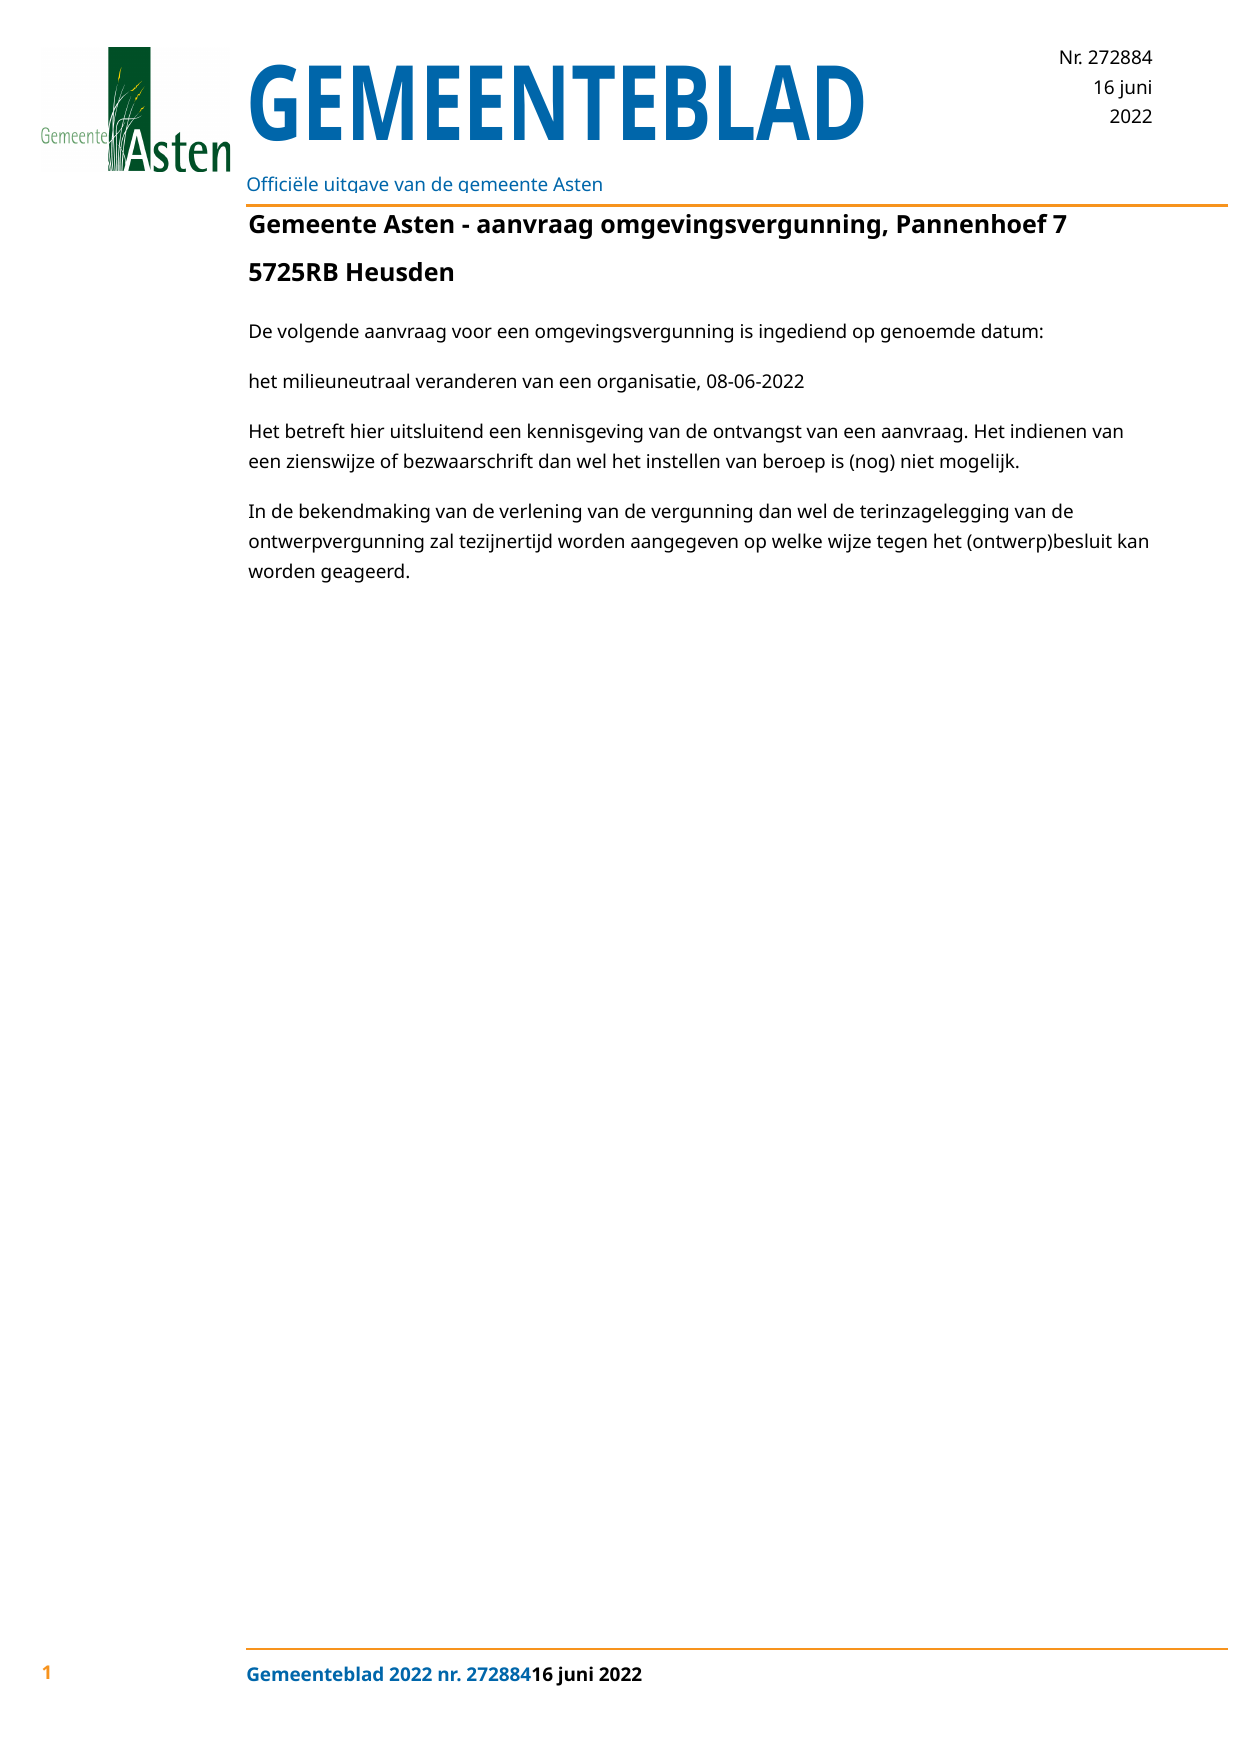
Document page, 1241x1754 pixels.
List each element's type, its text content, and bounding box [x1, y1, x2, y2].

text In de bekendmaking van de verlening van de vergunning dan wel de terinzagelegging van de ontwerpvergunning zal tezijnertijd worden aangegeven op welke wijze tegen het (ontwerp)besluit kan worden geageerd. [248, 499, 1152, 584]
text De volgende aanvraag voor een omgevingsvergunning is ingediend op genoemde datum: [248, 318, 1152, 344]
picture [41, 47, 231, 172]
text Het betreft hier uitsluitend een kennisgeving van de ontvangst van een aanvraag. Het indienen van een zienswijze of bezwaarschrift dan wel het instellen van beroep is (nog) niet mogelijk. [248, 419, 1152, 474]
text het milieuneutraal veranderen van een organisatie, 08-06-2022 [248, 368, 1152, 394]
text Gemeente Asten - aanvraag omgevingsvergunning, Pannenhoef 7 5725RB Heusden [248, 207, 1152, 288]
